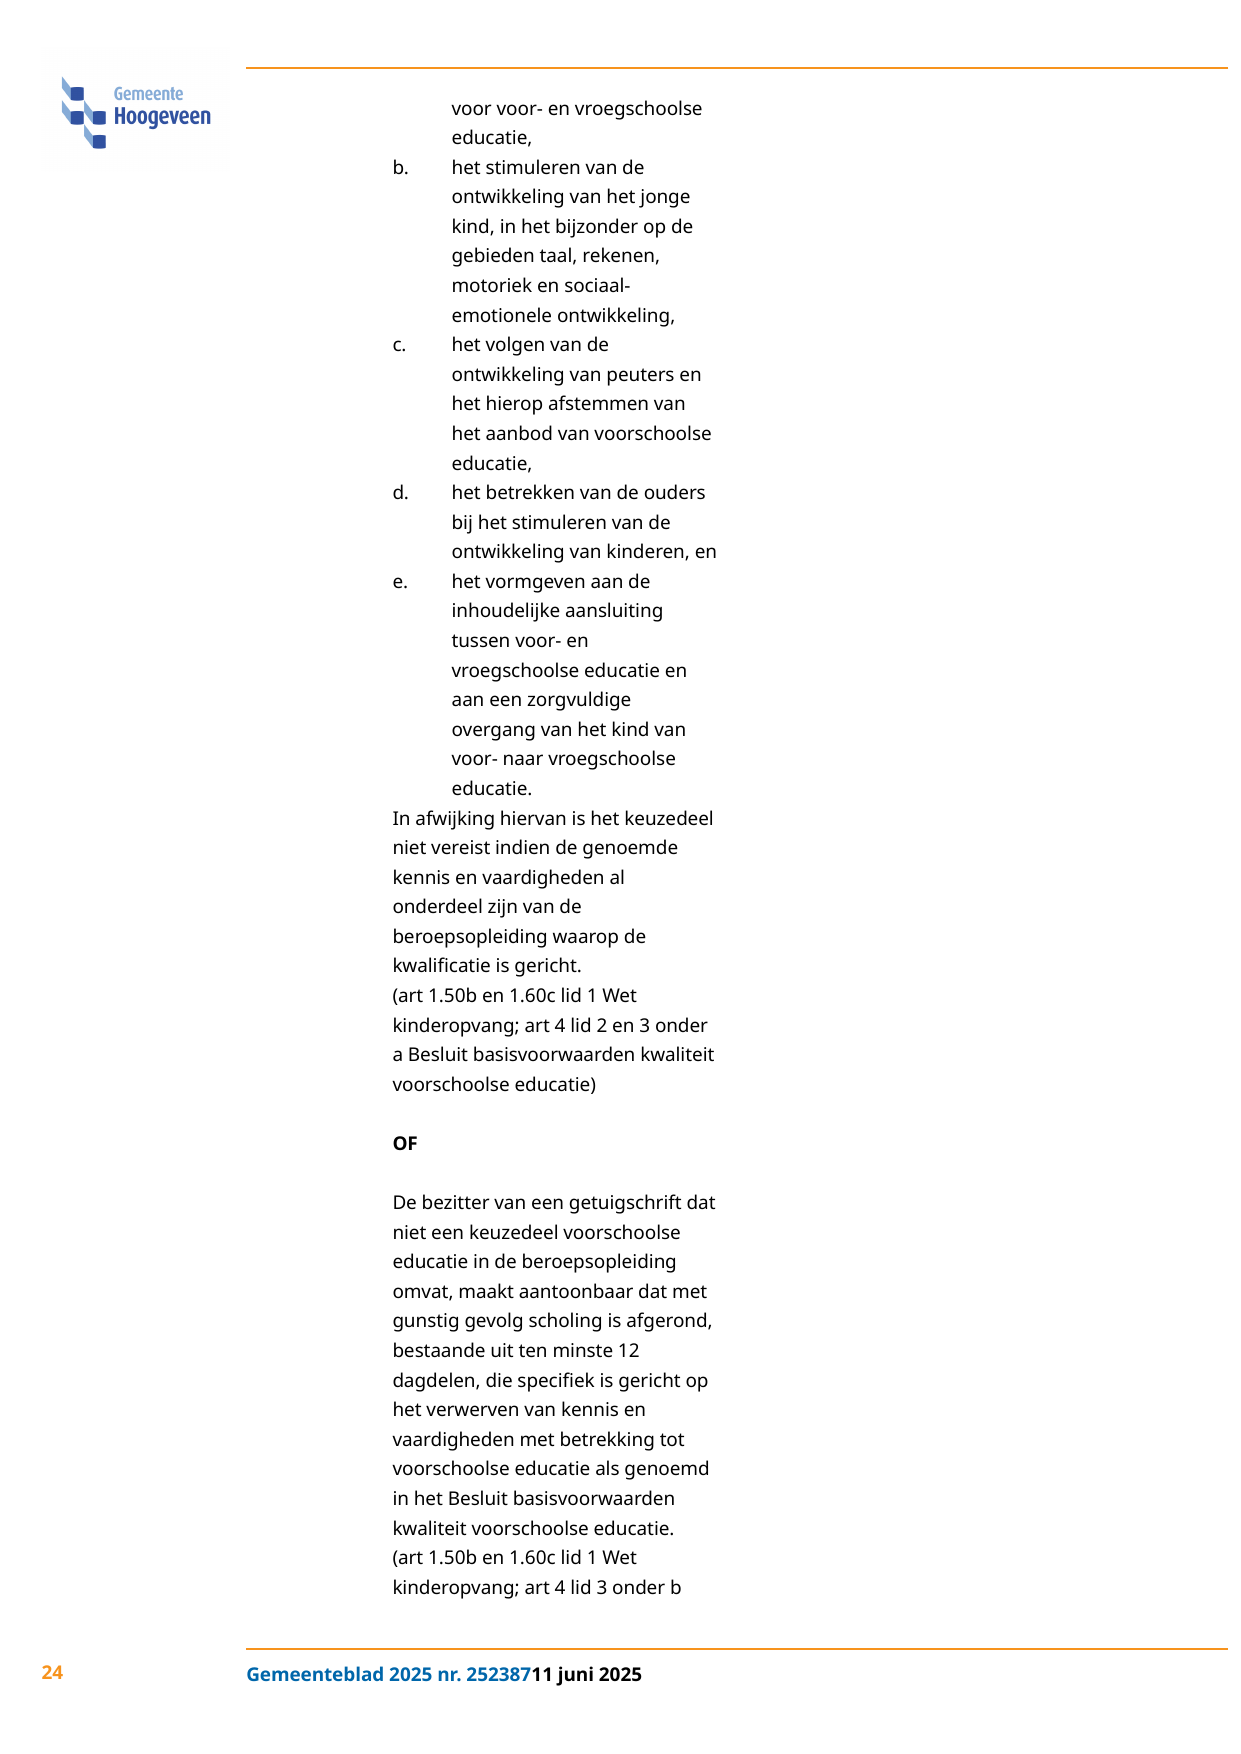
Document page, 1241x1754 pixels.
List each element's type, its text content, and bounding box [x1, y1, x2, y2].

table_cell voor voor- en vroegschoolse educatie, het stimuleren van de ontwikkeling van het jonge kind, in het bijzonder op de gebieden taal, rekenen, motoriek en sociaal-emotionele ontwikkeling, het volgen van de ontwikkeling van peuters en het hierop afstemmen van het aanbod van voorschoolse educatie, het betrekken van de ouders bij het stimuleren van de ontwikkeling van kinderen, en het vormgeven aan de inhoudelijke aansluiting tussen voor- en vroegschoolse educatie en aan een zorgvuldige overgang van het kind van voor- naar vroegschoolse educatie. In afwijking hiervan is het keuzedeel niet vereist indien de genoemde kennis en vaardigheden al onderdeel zijn van de beroepsopleiding waarop de kwalificatie is gericht. (art 1.50b en 1.60c lid 1 Wet kinderopvang; art 4 lid 2 en 3 onder a Besluit basisvoorwaarden kwaliteit voorschoolse educatie) OF De bezitter van een getuigschrift dat niet een keuzedeel voorschoolse educatie in de beroepsopleiding omvat, maakt aantoonbaar dat met gunstig gevolg scholing is afgerond, bestaande uit ten minste 12 dagdelen, die specifiek is gericht op het verwerven van kennis en vaardigheden met betrekking tot voorschoolse educatie als genoemd in het Besluit basisvoorwaarden kwaliteit voorschoolse educatie. (art 1.50b en 1.60c lid 1 Wet kinderopvang; art 4 lid 3 onder b [392, 95, 719, 1600]
table_cell [248, 95, 392, 1600]
table_cell [863, 95, 1007, 1600]
picture [41, 47, 231, 172]
table_cell [1007, 95, 1152, 1600]
table_cell [719, 95, 863, 1600]
